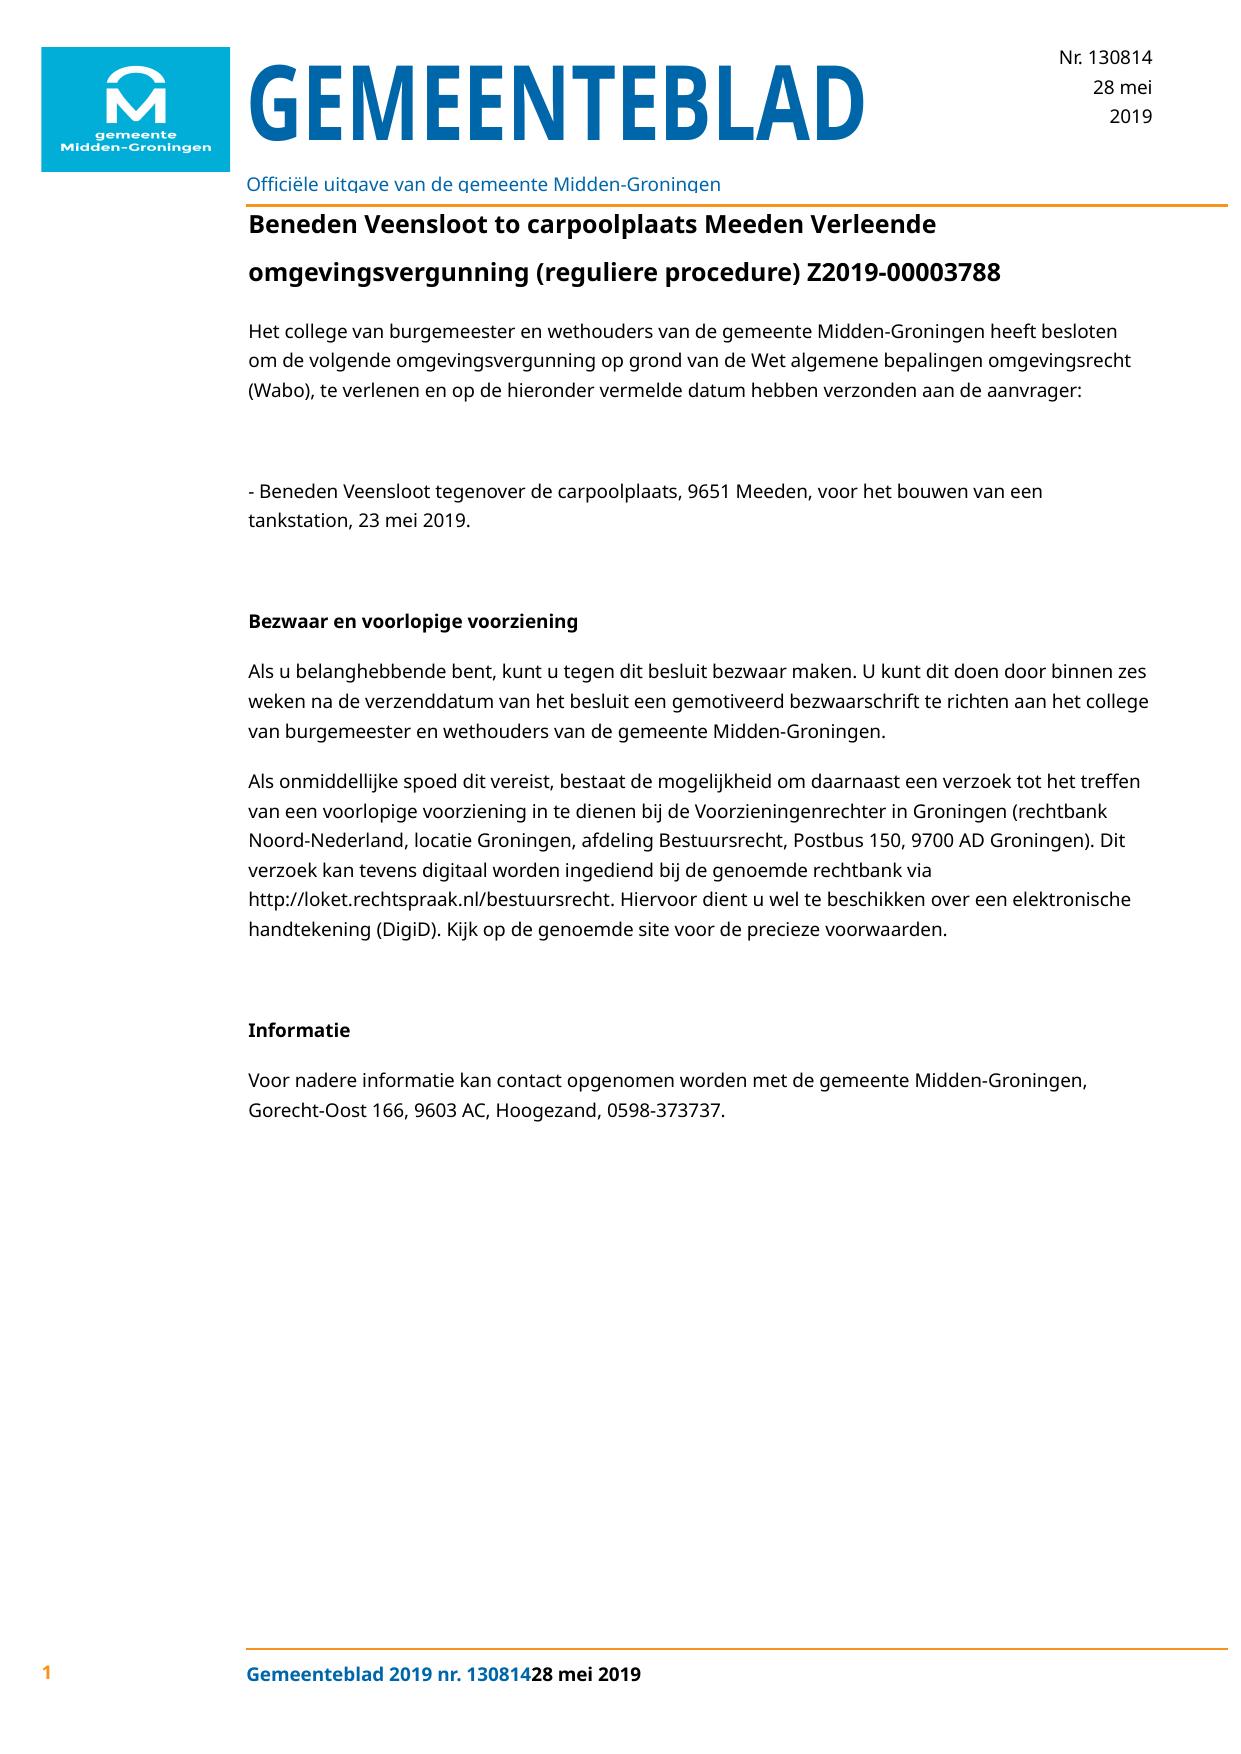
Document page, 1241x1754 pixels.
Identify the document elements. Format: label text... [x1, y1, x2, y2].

text Als u belanghebbende bent, kunt u tegen dit besluit bezwaar maken. U kunt dit doen door binnen zes weken na de verzenddatum van het besluit een gemotiveerd bezwaarschrift te richten aan het college van burgemeester en wethouders van de gemeente Midden-Groningen. [248, 659, 1152, 744]
text Voor nadere informatie kan contact opgenomen worden met de gemeente Midden-Groningen, Gorecht-Oost 166, 9603 AC, Hoogezand, 0598-373737. [248, 1067, 1152, 1123]
picture [184, 146, 190, 153]
text Als onmiddellijke spoed dit vereist, bestaat de mogelijkheid om daarnaast een verzoek tot het treffen van een voorlopige voorziening in te dienen bij de Voorzieningenrechter in Groningen (rechtbank Noord-Nederland, locatie Groningen, afdeling Bestuursrecht, Postbus 150, 9700 AD Groningen). Dit verzoek kan tevens digitaal worden ingediend bij de genoemde rechtbank via http://loket.rechtspraak.nl/bestuursrecht. Hiervoor dient u wel te beschikken over een elektronische handtekening (DigiD). Kijk op de genoemde site voor de precieze voorwaarden. [248, 768, 1152, 942]
text Informatie [248, 1017, 1152, 1043]
text - Beneden Veensloot tegenover de carpoolplaats, 9651 Meeden, voor het bouwen van een tankstation, 23 mei 2019. [248, 478, 1152, 533]
text Bezwaar en voorlopige voorziening [248, 608, 1152, 634]
text Het college van burgemeester en wethouders van de gemeente Midden-Groningen heeft besloten om de volgende omgevingsvergunning op grond van de Wet algemene bepalingen omgevingsrecht (Wabo), te verlenen en op de hieronder vermelde datum hebben verzonden aan de aanvrager: [248, 318, 1152, 403]
picture [107, 89, 165, 122]
picture [108, 66, 164, 82]
text Beneden Veensloot to carpoolplaats Meeden Verleende omgevingsvergunning (reguliere procedure) Z2019-00003788 [248, 207, 1152, 288]
